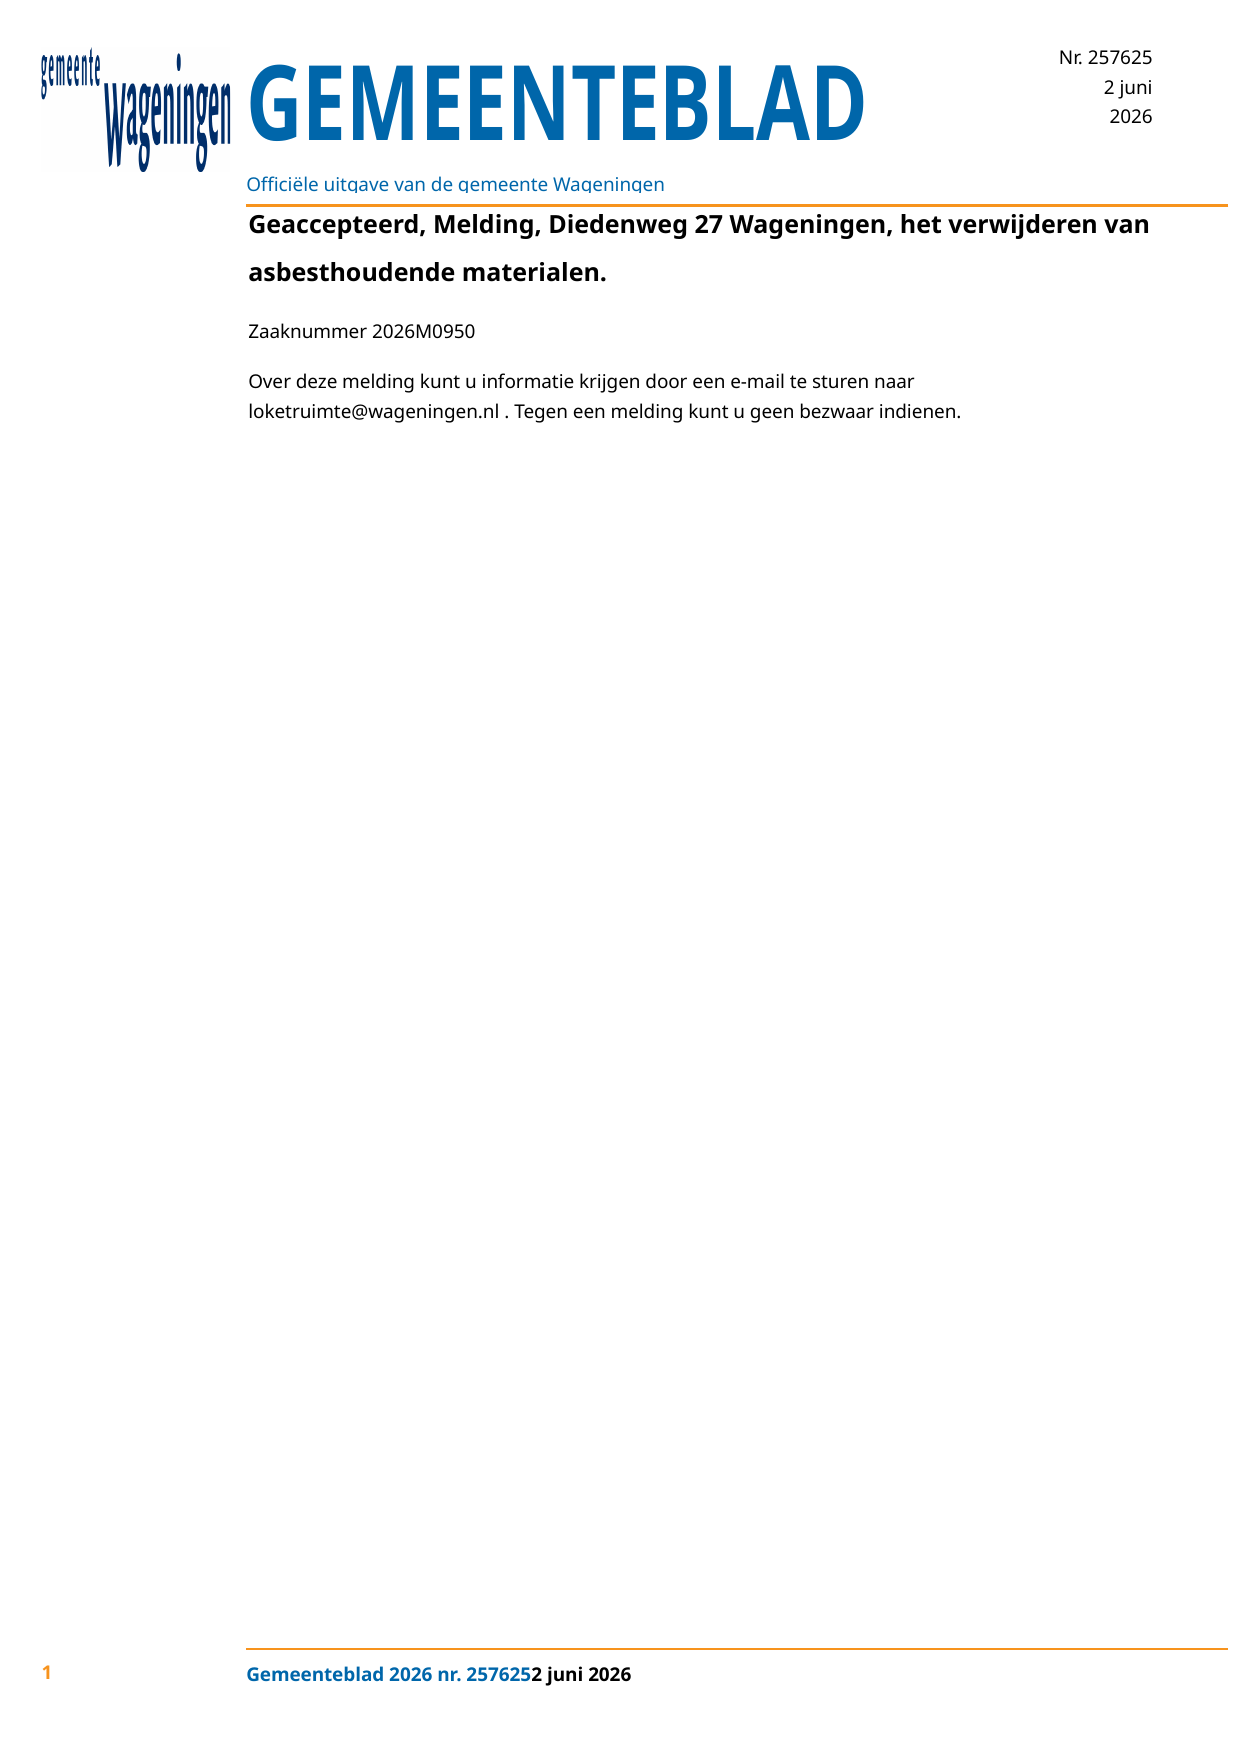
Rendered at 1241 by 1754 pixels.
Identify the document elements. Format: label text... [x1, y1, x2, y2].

picture [41, 47, 231, 172]
text Geaccepteerd, Melding, Diedenweg 27 Wageningen, het verwijderen van asbesthoudende materialen. [248, 207, 1152, 288]
text Zaaknummer 2026M0950 [248, 318, 1152, 344]
text Over deze melding kunt u informatie krijgen door een e-mail te sturen naar loketruimte@wageningen.nl . Tegen een melding kunt u geen bezwaar indienen. [248, 368, 1152, 424]
